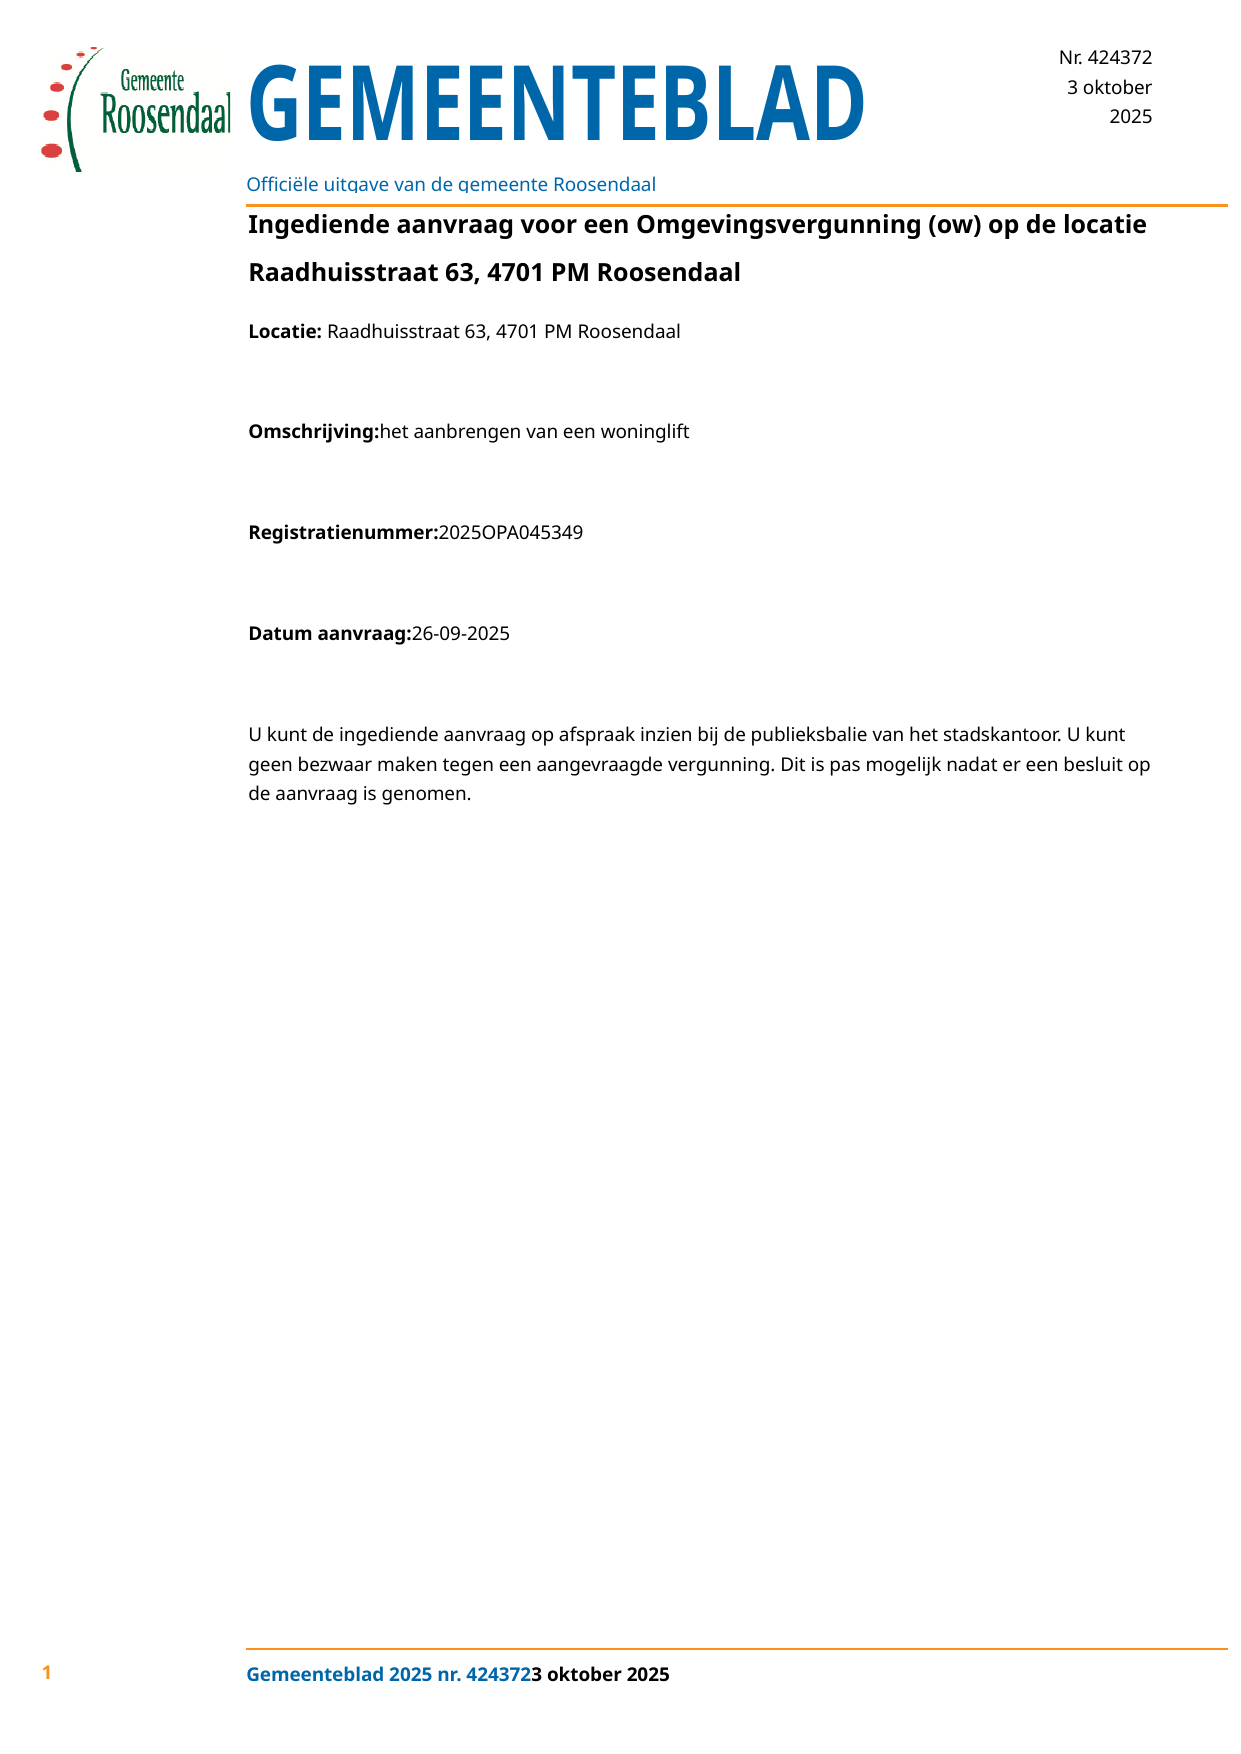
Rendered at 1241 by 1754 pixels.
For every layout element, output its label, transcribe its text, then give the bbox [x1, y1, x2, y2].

text Locatie: Raadhuisstraat 63, 4701 PM Roosendaal [248, 318, 1152, 344]
text Omschrijving:het aanbrengen van een woninglift [248, 419, 1152, 444]
text Registratienummer:2025OPA045349 [248, 519, 1152, 545]
text Ingediende aanvraag voor een Omgevingsvergunning (ow) op de locatie Raadhuisstraat 63, 4701 PM Roosendaal [248, 207, 1152, 288]
text Datum aanvraag:26-09-2025 [248, 620, 1152, 646]
picture [41, 47, 231, 172]
text U kunt de ingediende aanvraag op afspraak inzien bij de publieksbalie van het stadskantoor. U kunt geen bezwaar maken tegen een aangevraagde vergunning. Dit is pas mogelijk nadat er een besluit op de aanvraag is genomen. [248, 721, 1152, 806]
